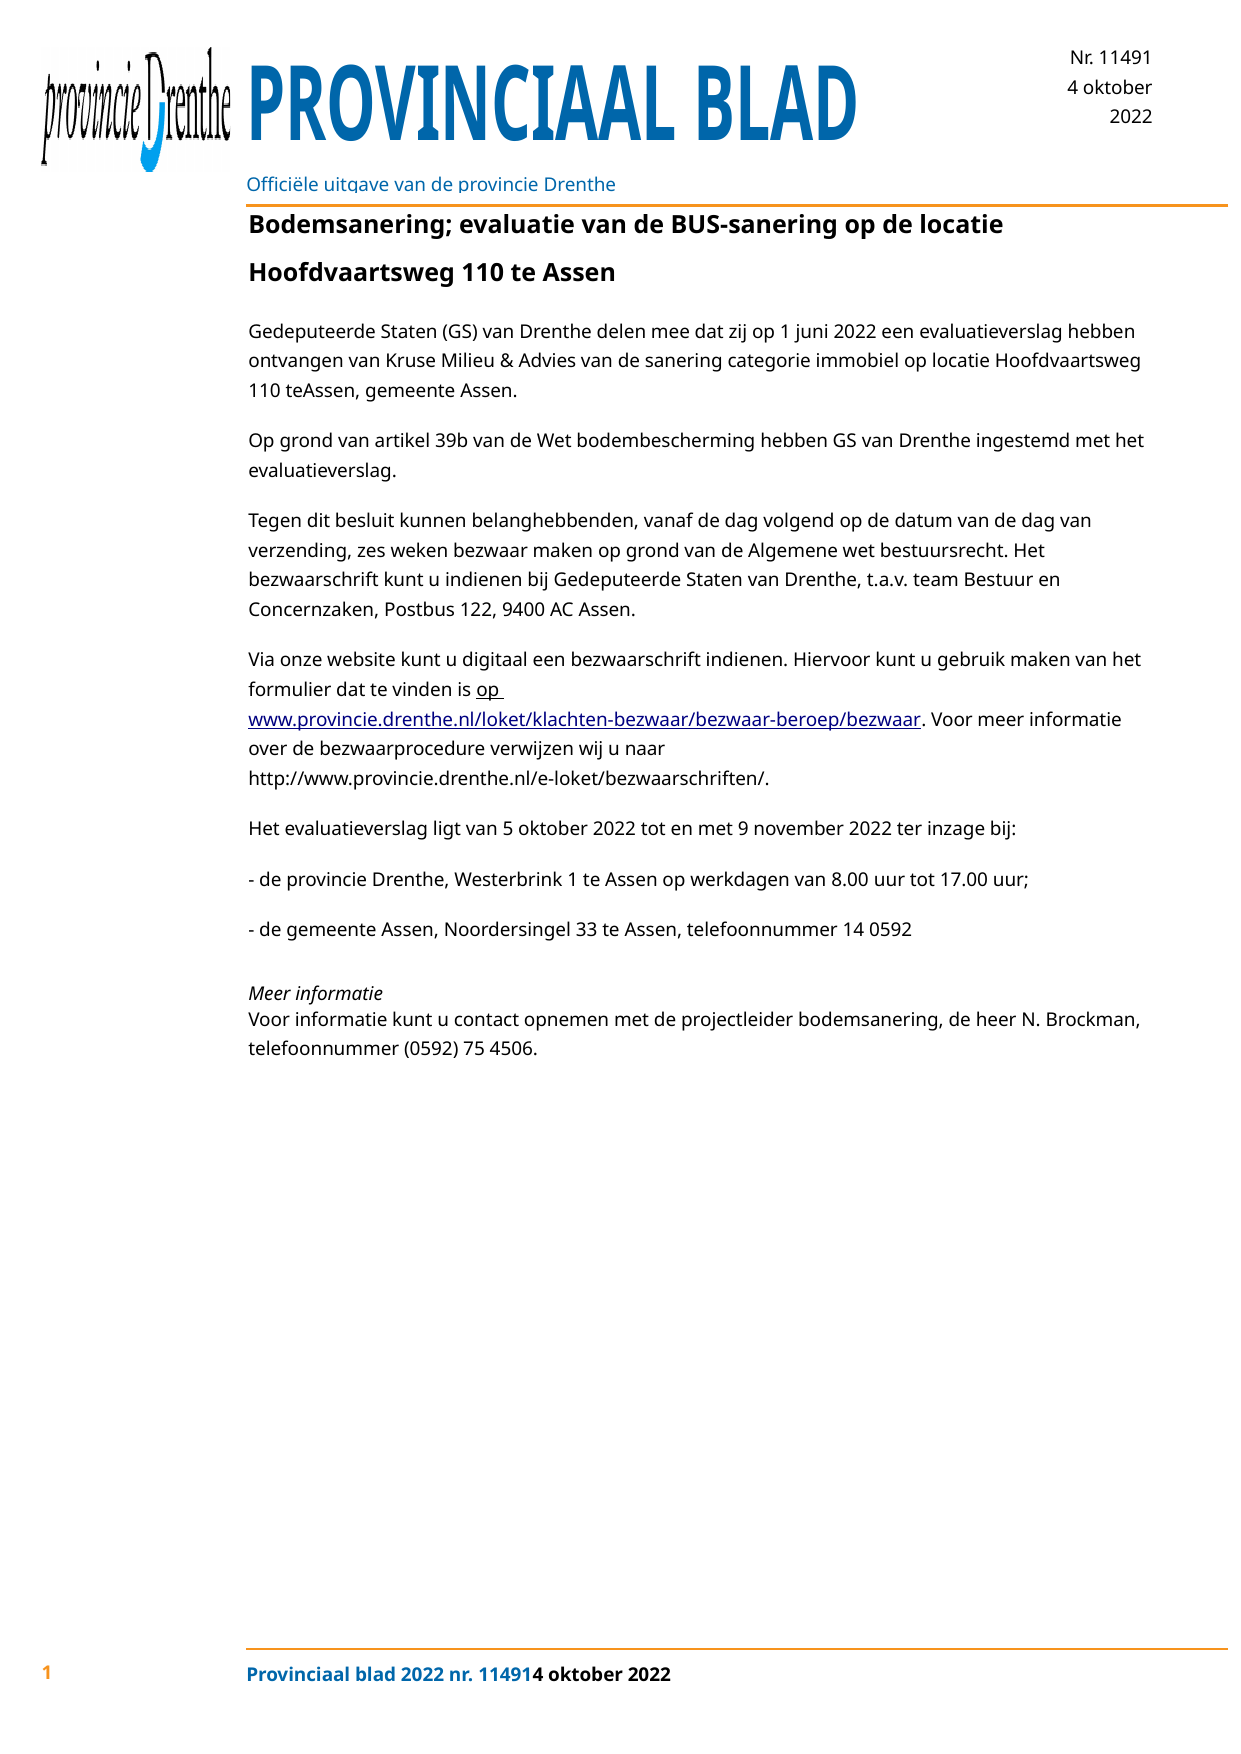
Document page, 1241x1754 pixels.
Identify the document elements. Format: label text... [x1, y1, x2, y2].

text Bodemsanering; evaluatie van de BUS-sanering op de locatie Hoofdvaartsweg 110 te Assen [248, 207, 1152, 288]
text Het evaluatieverslag ligt van 5 oktober 2022 tot en met 9 november 2022 ter inzage bij: [248, 815, 1152, 841]
text Tegen dit besluit kunnen belanghebbenden, vanaf de dag volgend op de datum van de dag van verzending, zes weken bezwaar maken op grond van de Algemene wet bestuursrecht. Het bezwaarschrift kunt u indienen bij Gedeputeerde Staten van Drenthe, t.a.v. team Bestuur en Concernzaken, Postbus 122, 9400 AC Assen. [248, 507, 1152, 622]
text Voor informatie kunt u contact opnemen met de projectleider bodemsanering, de heer N. Brockman, telefoonnummer (0592) 75 4506. [248, 1006, 1152, 1061]
picture [41, 47, 231, 172]
text Via onze website kunt u digitaal een bezwaarschrift indienen. Hiervoor kunt u gebruik maken van het formulier dat te vinden is op www.provincie.drenthe.nl/loket/klachten-bezwaar/bezwaar-beroep/bezwaar. Voor meer informatie over de bezwaarprocedure verwijzen wij u naar http://www.provincie.drenthe.nl/e-loket/bezwaarschriften/. [248, 647, 1152, 791]
text Meer informatie [248, 980, 1152, 1006]
text - de provincie Drenthe, Westerbrink 1 te Assen op werkdagen van 8.00 uur tot 17.00 uur; [248, 866, 1152, 892]
text - de gemeente Assen, Noordersingel 33 te Assen, telefoonnummer 14 0592 [248, 916, 1152, 942]
text Op grond van artikel 39b van de Wet bodembescherming hebben GS van Drenthe ingestemd met het evaluatieverslag. [248, 427, 1152, 483]
text Gedeputeerde Staten (GS) van Drenthe delen mee dat zij op 1 juni 2022 een evaluatieverslag hebben ontvangen van Kruse Milieu & Advies van de sanering categorie immobiel op locatie Hoofdvaartsweg 110 teAssen, gemeente Assen. [248, 318, 1152, 403]
